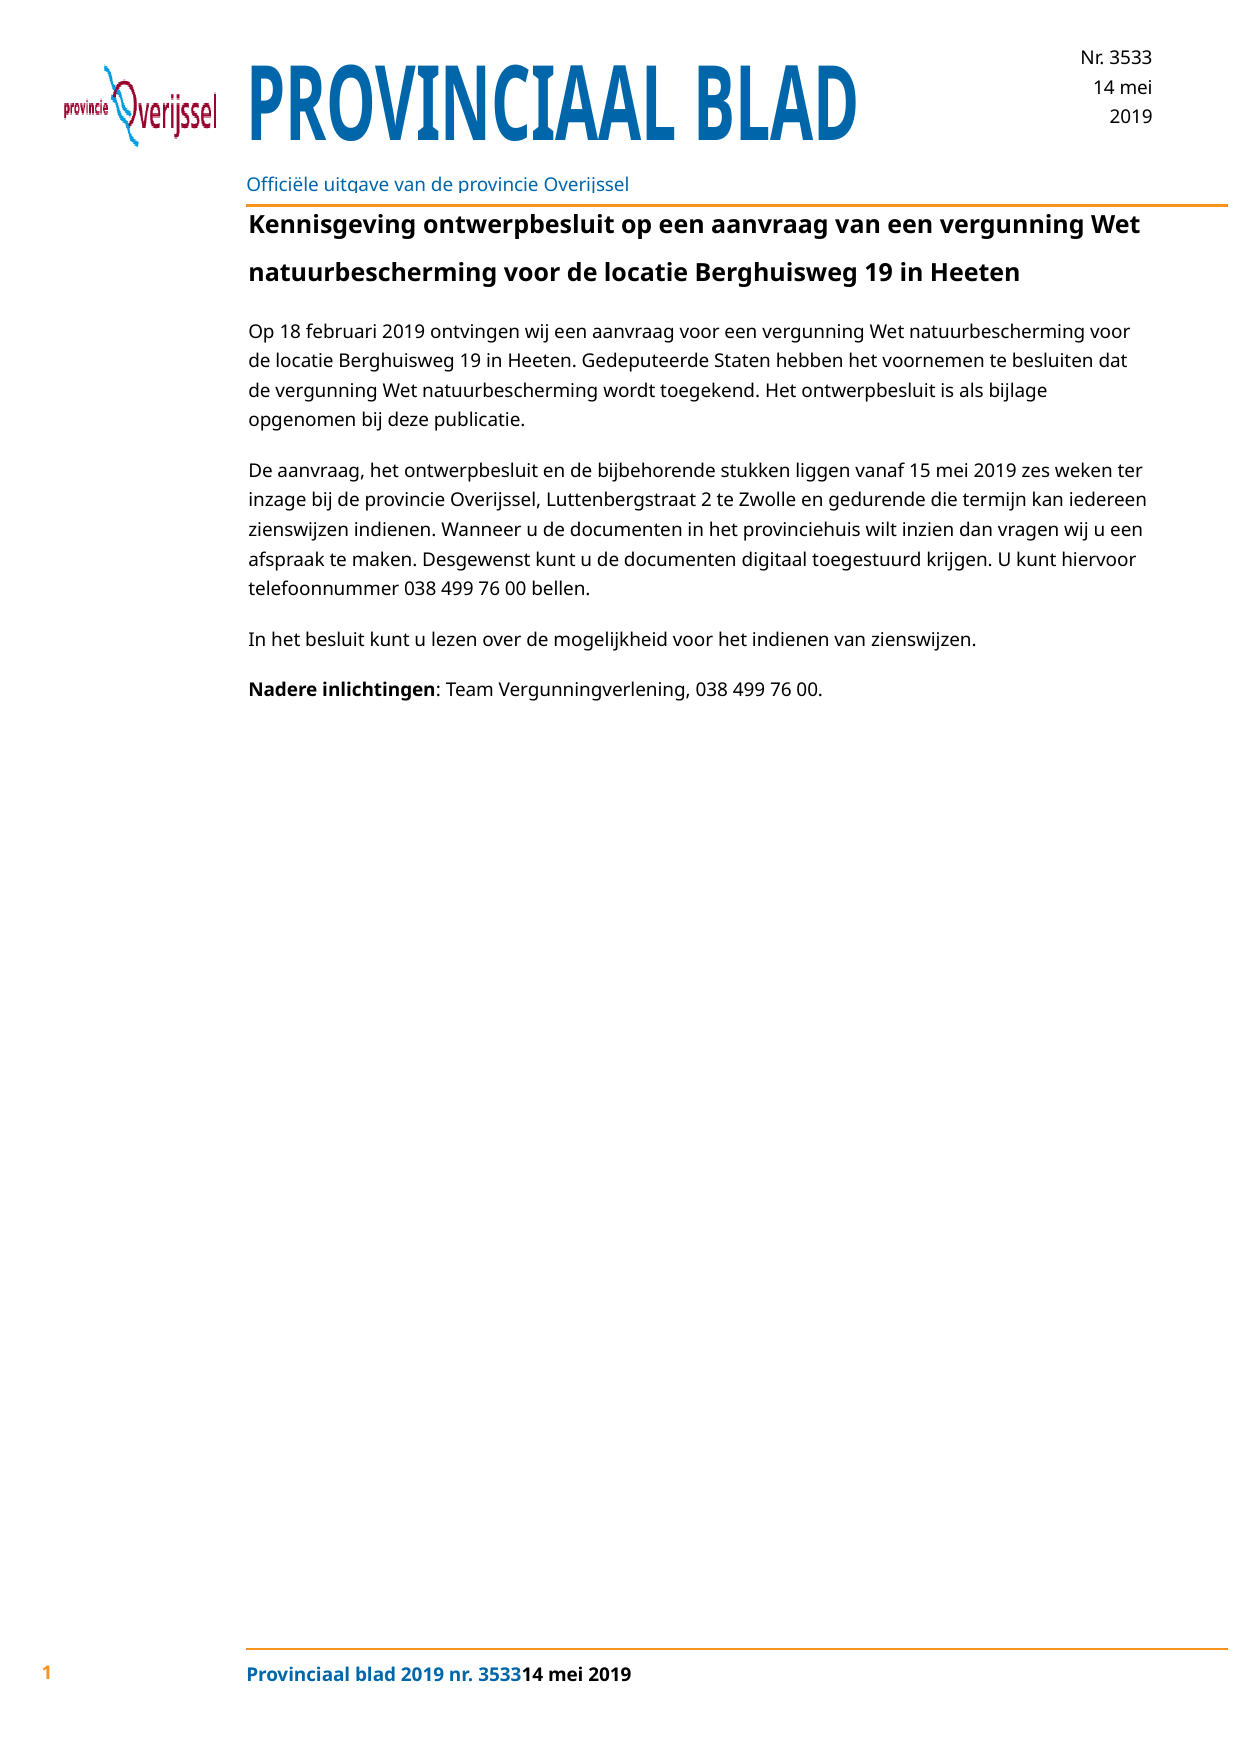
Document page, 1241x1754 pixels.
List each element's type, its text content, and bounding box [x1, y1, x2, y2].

text Kennisgeving ontwerpbesluit op een aanvraag van een vergunning Wet natuurbescherming voor de locatie Berghuisweg 19 in Heeten [248, 207, 1152, 288]
text Nadere inlichtingen: Team Vergunningverlening, 038 499 76 00. [248, 676, 1152, 702]
text Op 18 februari 2019 ontvingen wij een aanvraag voor een vergunning Wet natuurbescherming voor de locatie Berghuisweg 19 in Heeten. Gedeputeerde Staten hebben het voornemen te besluiten dat de vergunning Wet natuurbescherming wordt toegekend. Het ontwerpbesluit is als bijlage opgenomen bij deze publicatie. [248, 318, 1152, 432]
text De aanvraag, het ontwerpbesluit en de bijbehorende stukken liggen vanaf 15 mei 2019 zes weken ter inzage bij de provincie Overijssel, Luttenbergstraat 2 te Zwolle en gedurende die termijn kan iedereen zienswijzen indienen. Wanneer u de documenten in het provinciehuis wilt inzien dan vragen wij u een afspraak te maken. Desgewenst kunt u de documenten digitaal toegestuurd krijgen. U kunt hiervoor telefoonnummer 038 499 76 00 bellen. [248, 457, 1152, 601]
picture [41, 47, 231, 172]
text In het besluit kunt u lezen over de mogelijkheid voor het indienen van zienswijzen. [248, 626, 1152, 652]
